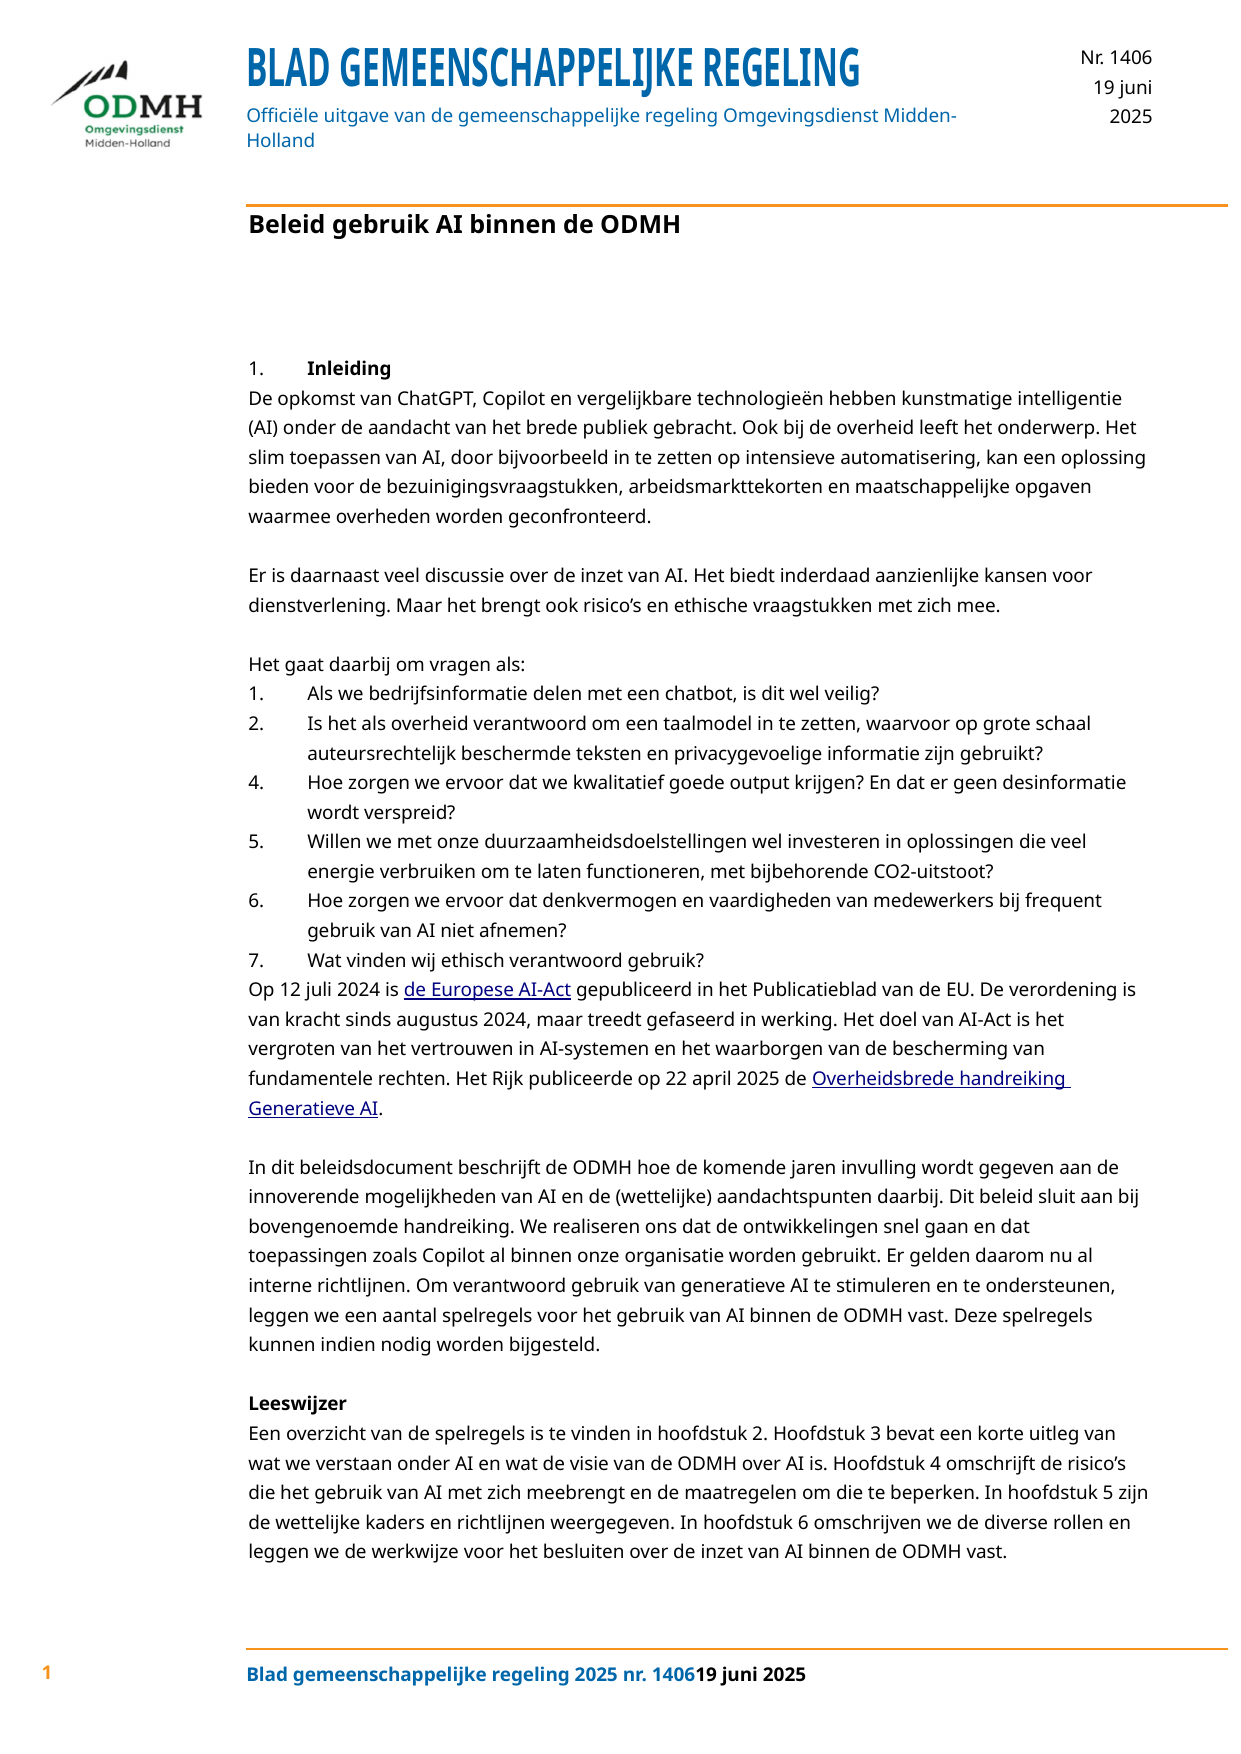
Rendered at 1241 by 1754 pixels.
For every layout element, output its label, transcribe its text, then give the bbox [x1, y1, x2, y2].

list Willen we met onze duurzaamheidsdoelstellingen wel investeren in oplossingen die veel energie verbruiken om te laten functioneren, met bijbehorende CO2-uitstoot? [248, 828, 1152, 884]
text De opkomst van ChatGPT, Copilot en vergelijkbare technologieën hebben kunstmatige intelligentie (AI) onder de aandacht van het brede publiek gebracht. Ook bij de overheid leeft het onderwerp. Het slim toepassen van AI, door bijvoorbeeld in te zetten op intensieve automatisering, kan een oplossing bieden voor de bezuinigingsvraagstukken, arbeidsmarkttekorten en maatschappelijke opgaven waarmee overheden worden geconfronteerd. [248, 385, 1152, 529]
text Het gaat daarbij om vragen als: [248, 651, 1152, 677]
text Een overzicht van de spelregels is te vinden in hoofdstuk 2. Hoofdstuk 3 bevat een korte uitleg van wat we verstaan onder AI en wat de visie van de ODMH over AI is. Hoofdstuk 4 omschrijft de risico’s die het gebruik van AI met zich meebrengt en de maatregelen om die te beperken. In hoofdstuk 5 zijn de wettelijke kaders en richtlijnen weergegeven. In hoofdstuk 6 omschrijven we de diverse rollen en leggen we de werkwijze voor het besluiten over de inzet van AI binnen de ODMH vast. [248, 1420, 1152, 1564]
list Als we bedrijfsinformatie delen met een chatbot, is dit wel veilig? [248, 681, 1152, 706]
picture [41, 47, 231, 172]
list Wat vinden wij ethisch verantwoord gebruik? [248, 947, 1152, 973]
text In dit beleidsdocument beschrijft de ODMH hoe de komende jaren invulling wordt gegeven aan de innoverende mogelijkheden van AI en de (wettelijke) aandachtspunten daarbij. Dit beleid sluit aan bij bovengenoemde handreiking. We realiseren ons dat de ontwikkelingen snel gaan en dat toepassingen zoals Copilot al binnen onze organisatie worden gebruikt. Er gelden daarom nu al interne richtlijnen. Om verantwoord gebruik van generatieve AI te stimuleren en te ondersteunen, leggen we een aantal spelregels voor het gebruik van AI binnen de ODMH vast. Deze spelregels kunnen indien nodig worden bijgesteld. [248, 1154, 1152, 1357]
list Is het als overheid verantwoord om een taalmodel in te zetten, waarvoor op grote schaal auteursrechtelijk beschermde teksten en privacygevoelige informatie zijn gebruikt? [248, 710, 1152, 766]
text Beleid gebruik AI binnen de ODMH [248, 207, 1152, 241]
text Op 12 juli 2024 is de Europese AI-Act gepubliceerd in het Publicatieblad van de EU. De verordening is van kracht sinds augustus 2024, maar treedt gefaseerd in werking. Het doel van AI-Act is het vergroten van het vertrouwen in AI-systemen en het waarborgen van de bescherming van fundamentele rechten. Het Rijk publiceerde op 22 april 2025 de Overheidsbrede handreiking Generatieve AI. [248, 976, 1152, 1121]
text Leeswijzer [248, 1391, 1152, 1416]
list Hoe zorgen we ervoor dat we kwalitatief goede output krijgen? En dat er geen desinformatie wordt verspreid? [248, 769, 1152, 825]
list Inleiding [248, 355, 1152, 381]
list Hoe zorgen we ervoor dat denkvermogen en vaardigheden van medewerkers bij frequent gebruik van AI niet afnemen? [248, 888, 1152, 943]
text Er is daarnaast veel discussie over de inzet van AI. Het biedt inderdaad aanzienlijke kansen voor dienstverlening. Maar het brengt ook risico’s en ethische vraagstukken met zich mee. [248, 562, 1152, 618]
